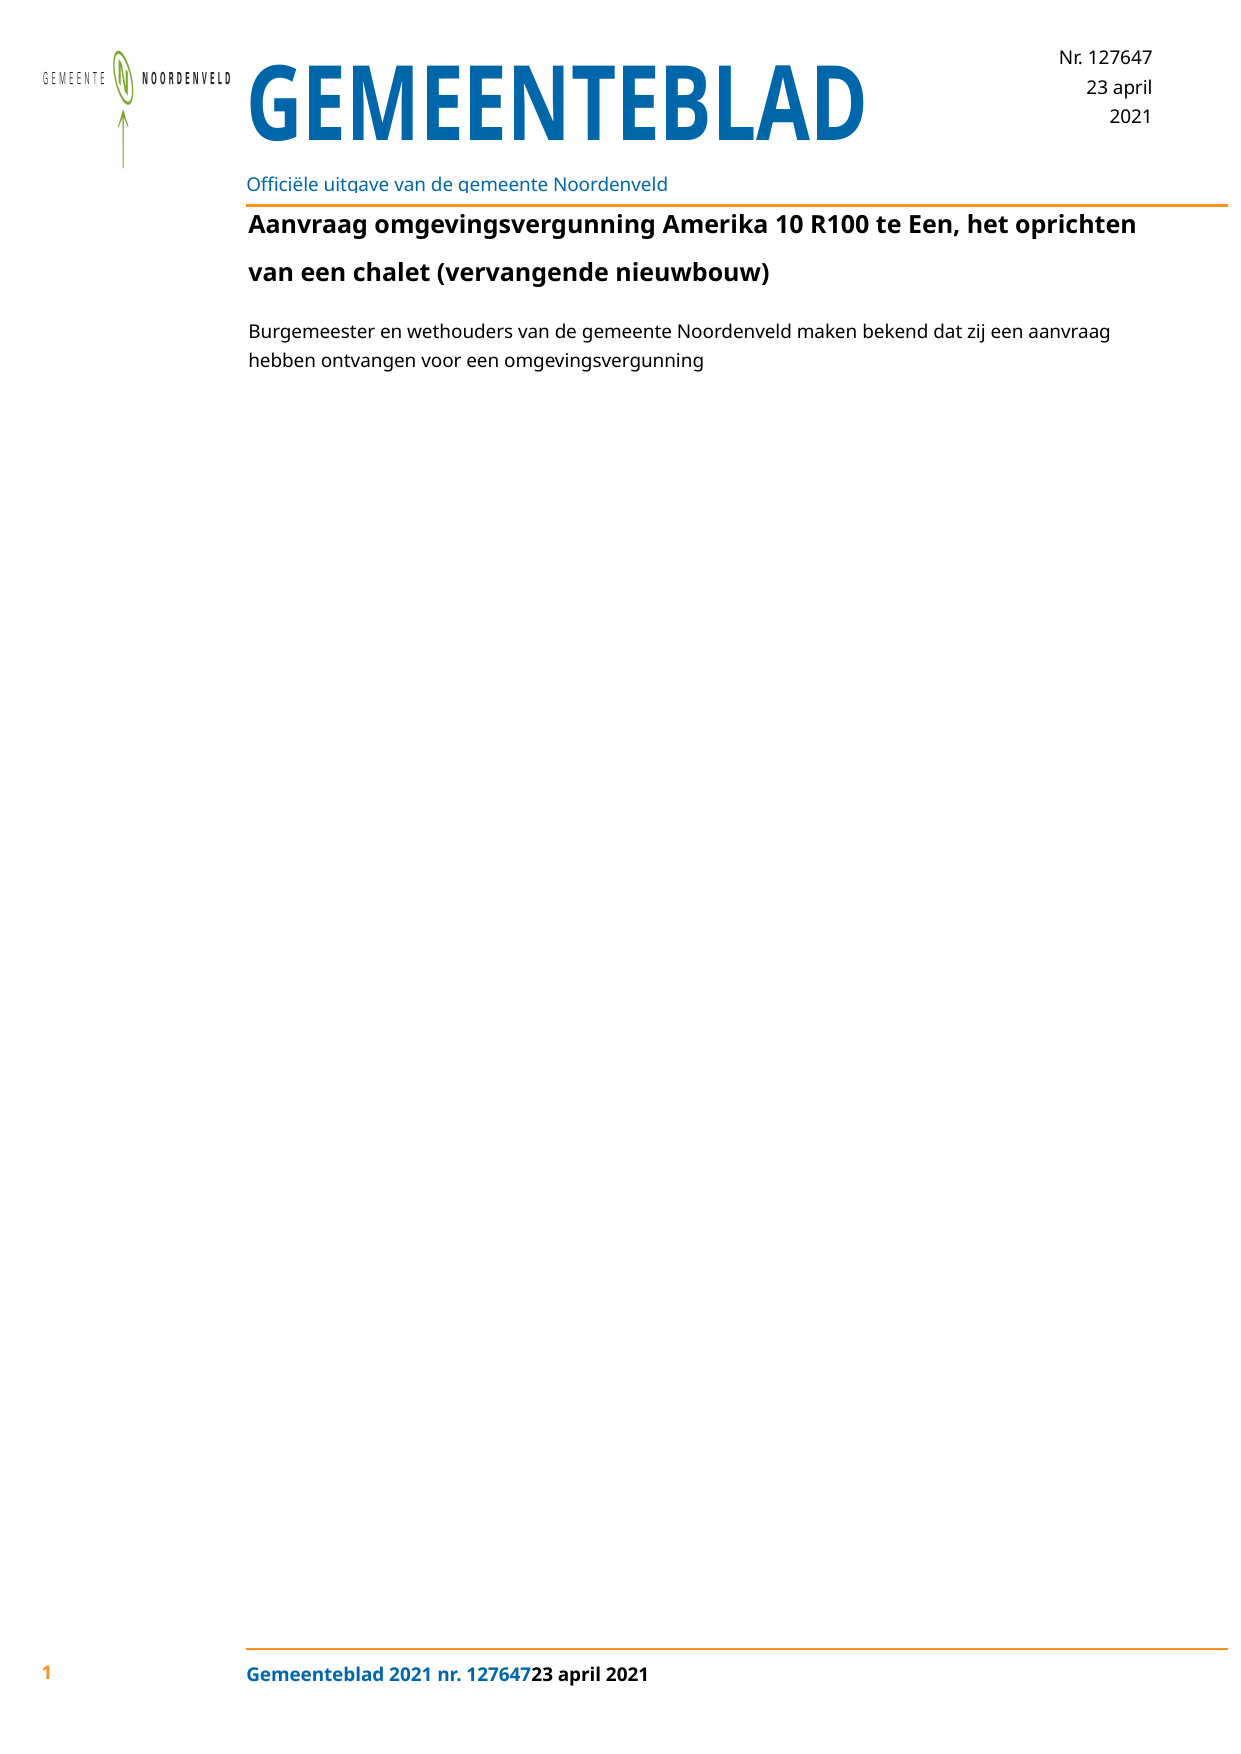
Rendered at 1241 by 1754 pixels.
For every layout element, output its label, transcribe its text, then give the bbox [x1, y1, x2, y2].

text Burgemeester en wethouders van de gemeente Noordenveld maken bekend dat zij een aanvraag hebben ontvangen voor een omgevingsvergunning [248, 318, 1152, 373]
text Aanvraag omgevingsvergunning Amerika 10 R100 te Een, het oprichten van een chalet (vervangende nieuwbouw) [248, 207, 1152, 288]
picture [41, 47, 231, 172]
